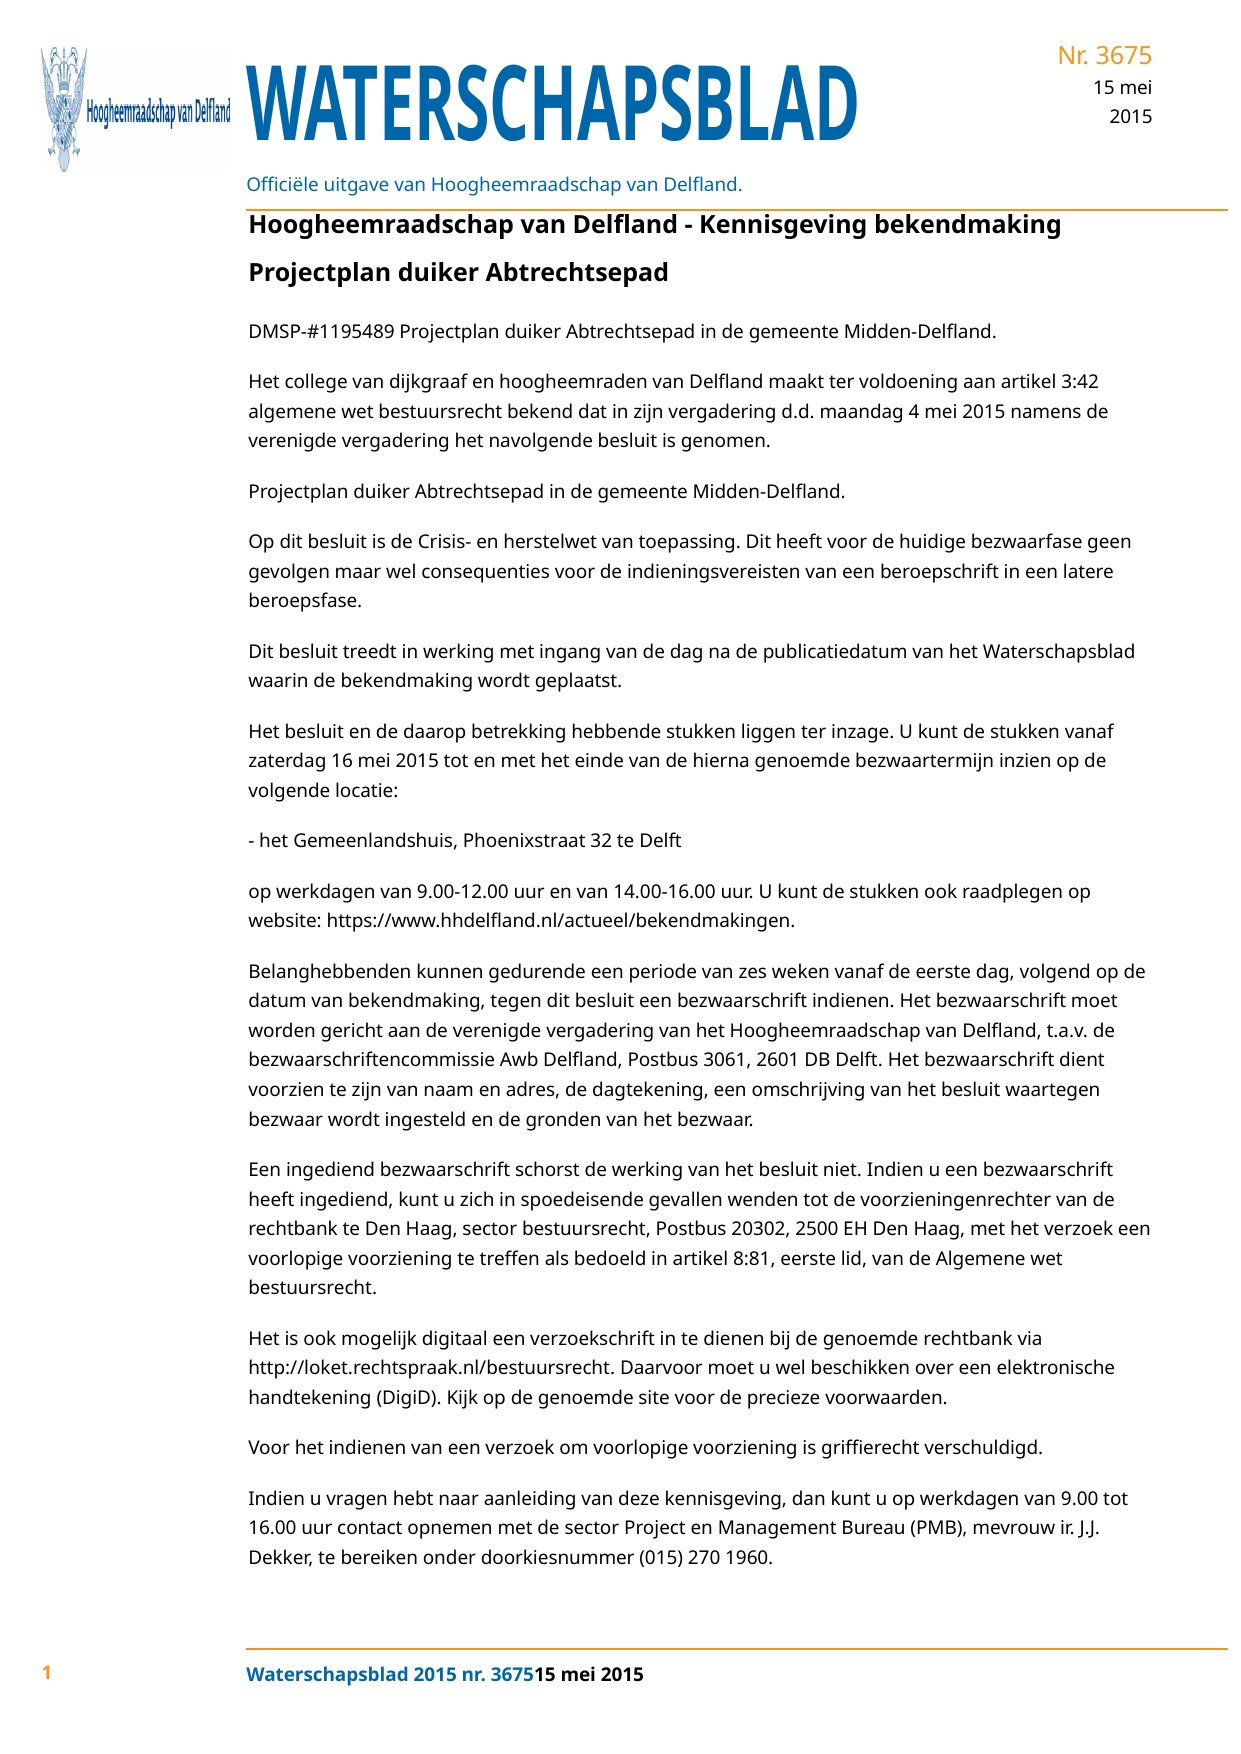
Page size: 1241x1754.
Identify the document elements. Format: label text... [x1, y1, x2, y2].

text - het Gemeenlandshuis, Phoenixstraat 32 te Delft [248, 827, 1152, 853]
text Dit besluit treedt in werking met ingang van de dag na de publicatiedatum van het Waterschapsblad waarin de bekendmaking wordt geplaatst. [248, 638, 1152, 693]
text op werkdagen van 9.00-12.00 uur en van 14.00-16.00 uur. U kunt de stukken ook raadplegen op website: https://www.hhdelfland.nl/actueel/bekendmakingen. [248, 878, 1152, 933]
text Hoogheemraadschap van Delfland - Kennisgeving bekendmaking Projectplan duiker Abtrechtsepad [248, 211, 1152, 288]
text Projectplan duiker Abtrechtsepad in de gemeente Midden-Delfland. [248, 478, 1152, 504]
text DMSP-#1195489 Projectplan duiker Abtrechtsepad in de gemeente Midden-Delfland. [248, 318, 1152, 344]
text Op dit besluit is de Crisis- en herstelwet van toepassing. Dit heeft voor de huidige bezwaarfase geen gevolgen maar wel consequenties voor de indieningsvereisten van een beroepschrift in een latere beroepsfase. [248, 528, 1152, 613]
text Het college van dijkgraaf en hoogheemraden van Delfland maakt ter voldoening aan artikel 3:42 algemene wet bestuursrecht bekend dat in zijn vergadering d.d. maandag 4 mei 2015 namens de verenigde vergadering het navolgende besluit is genomen. [248, 368, 1152, 453]
text Belanghebbenden kunnen gedurende een periode van zes weken vanaf de eerste dag, volgend op de datum van bekendmaking, tegen dit besluit een bezwaarschrift indienen. Het bezwaarschrift moet worden gericht aan de verenigde vergadering van het Hoogheemraadschap van Delfland, t.a.v. de bezwaarschriftencommissie Awb Delfland, Postbus 3061, 2601 DB Delft. Het bezwaarschrift dient voorzien te zijn van naam en adres, de dagtekening, een omschrijving van het besluit waartegen bezwaar wordt ingesteld en de gronden van het bezwaar. [248, 958, 1152, 1132]
picture [41, 47, 231, 172]
text Indien u vragen hebt naar aanleiding van deze kennisgeving, dan kunt u op werkdagen van 9.00 tot 16.00 uur contact opnemen met de sector Project en Management Bureau (PMB), mevrouw ir. J.J. Dekker, te bereiken onder doorkiesnummer (015) 270 1960. [248, 1485, 1152, 1570]
text Een ingediend bezwaarschrift schorst de werking van het besluit niet. Indien u een bezwaarschrift heeft ingediend, kunt u zich in spoedeisende gevallen wenden tot de voorzieningenrechter van de rechtbank te Den Haag, sector bestuursrecht, Postbus 20302, 2500 EH Den Haag, met het verzoek een voorlopige voorziening te treffen als bedoeld in artikel 8:81, eerste lid, van de Algemene wet bestuursrecht. [248, 1156, 1152, 1300]
text Voor het indienen van een verzoek om voorlopige voorziening is griffierecht verschuldigd. [248, 1434, 1152, 1460]
text Het besluit en de daarop betrekking hebbende stukken liggen ter inzage. U kunt de stukken vanaf zaterdag 16 mei 2015 tot en met het einde van de hierna genoemde bezwaartermijn inzien op de volgende locatie: [248, 718, 1152, 803]
text Het is ook mogelijk digitaal een verzoekschrift in te dienen bij de genoemde rechtbank via http://loket.rechtspraak.nl/bestuursrecht. Daarvoor moet u wel beschikken over een elektronische handtekening (DigiD). Kijk op de genoemde site voor de precieze voorwaarden. [248, 1325, 1152, 1410]
